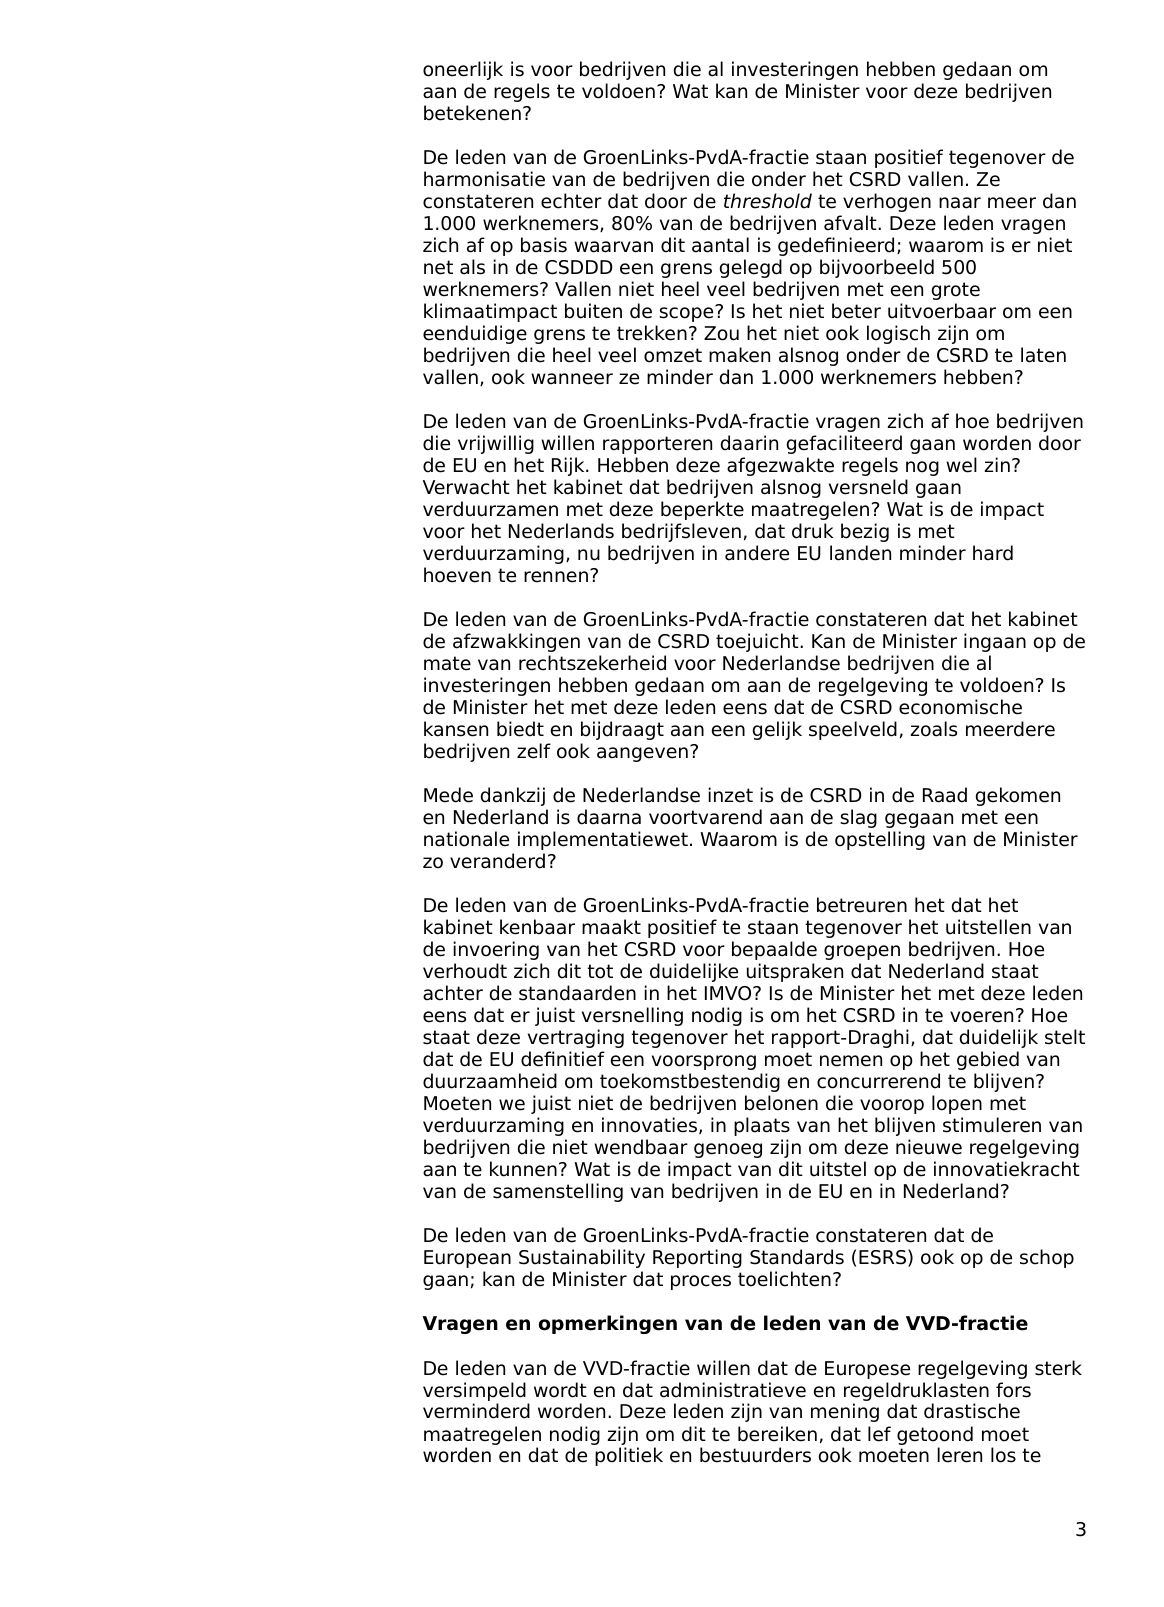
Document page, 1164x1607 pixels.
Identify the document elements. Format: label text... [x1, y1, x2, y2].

text Mede dankzij de Nederlandse inzet is de CSRD in de Raad gekomen en Nederland is daarna voortvarend aan de slag gegaan met een nationale implementatiewet. Waarom is de opstelling van de Minister zo veranderd? [422, 785, 1087, 873]
text De leden van de GroenLinks-PvdA-fractie staan positief tegenover de harmonisatie van de bedrijven die onder het CSRD vallen. Ze constateren echter dat door de threshold te verhogen naar meer dan 1.000 werknemers, 80% van de bedrijven afvalt. Deze leden vragen zich af op basis waarvan dit aantal is gedefinieerd; waarom is er niet net als in de CSDDD een grens gelegd op bijvoorbeeld 500 werknemers? Vallen niet heel veel bedrijven met een grote klimaatimpact buiten de scope? Is het niet beter uitvoerbaar om een eenduidige grens te trekken? Zou het niet ook logisch zijn om bedrijven die heel veel omzet maken alsnog onder de CSRD te laten vallen, ook wanneer ze minder dan 1.000 werknemers hebben? [422, 147, 1087, 389]
subtitle Vragen en opmerkingen van de leden van de VVD-fractie [422, 1313, 1087, 1335]
text oneerlijk is voor bedrijven die al investeringen hebben gedaan om aan de regels te voldoen? Wat kan de Minister voor deze bedrijven betekenen? [422, 59, 1087, 125]
text De leden van de GroenLinks-PvdA-fractie betreuren het dat het kabinet kenbaar maakt positief te staan tegenover het uitstellen van de invoering van het CSRD voor bepaalde groepen bedrijven. Hoe verhoudt zich dit tot de duidelijke uitspraken dat Nederland staat achter de standaarden in het IMVO? Is de Minister het met deze leden eens dat er juist versnelling nodig is om het CSRD in te voeren? Hoe staat deze vertraging tegenover het rapport-Draghi, dat duidelijk stelt dat de EU definitief een voorsprong moet nemen op het gebied van duurzaamheid om toekomstbestendig en concurrerend te blijven? Moeten we juist niet de bedrijven belonen die voorop lopen met verduurzaming en innovaties, in plaats van het blijven stimuleren van bedrijven die niet wendbaar genoeg zijn om deze nieuwe regelgeving aan te kunnen? Wat is de impact van dit uitstel op de innovatiekracht van de samenstelling van bedrijven in de EU en in Nederland? [422, 895, 1087, 1203]
text De leden van de VVD-fractie willen dat de Europese regelgeving sterk versimpeld wordt en dat administratieve en regeldruklasten fors verminderd worden. Deze leden zijn van mening dat drastische maatregelen nodig zijn om dit te bereiken, dat lef getoond moet worden en dat de politiek en bestuurders ook moeten leren los te [422, 1357, 1087, 1467]
text De leden van de GroenLinks-PvdA-fractie constateren dat de European Sustainability Reporting Standards (ESRS) ook op de schop gaan; kan de Minister dat proces toelichten? [422, 1225, 1087, 1291]
text De leden van de GroenLinks-PvdA-fractie vragen zich af hoe bedrijven die vrijwillig willen rapporteren daarin gefaciliteerd gaan worden door de EU en het Rijk. Hebben deze afgezwakte regels nog wel zin? Verwacht het kabinet dat bedrijven alsnog versneld gaan verduurzamen met deze beperkte maatregelen? Wat is de impact voor het Nederlands bedrijfsleven, dat druk bezig is met verduurzaming, nu bedrijven in andere EU landen minder hard hoeven te rennen? [422, 411, 1087, 587]
text De leden van de GroenLinks-PvdA-fractie constateren dat het kabinet de afzwakkingen van de CSRD toejuicht. Kan de Minister ingaan op de mate van rechtszekerheid voor Nederlandse bedrijven die al investeringen hebben gedaan om aan de regelgeving te voldoen? Is de Minister het met deze leden eens dat de CSRD economische kansen biedt en bijdraagt aan een gelijk speelveld, zoals meerdere bedrijven zelf ook aangeven? [422, 609, 1087, 763]
